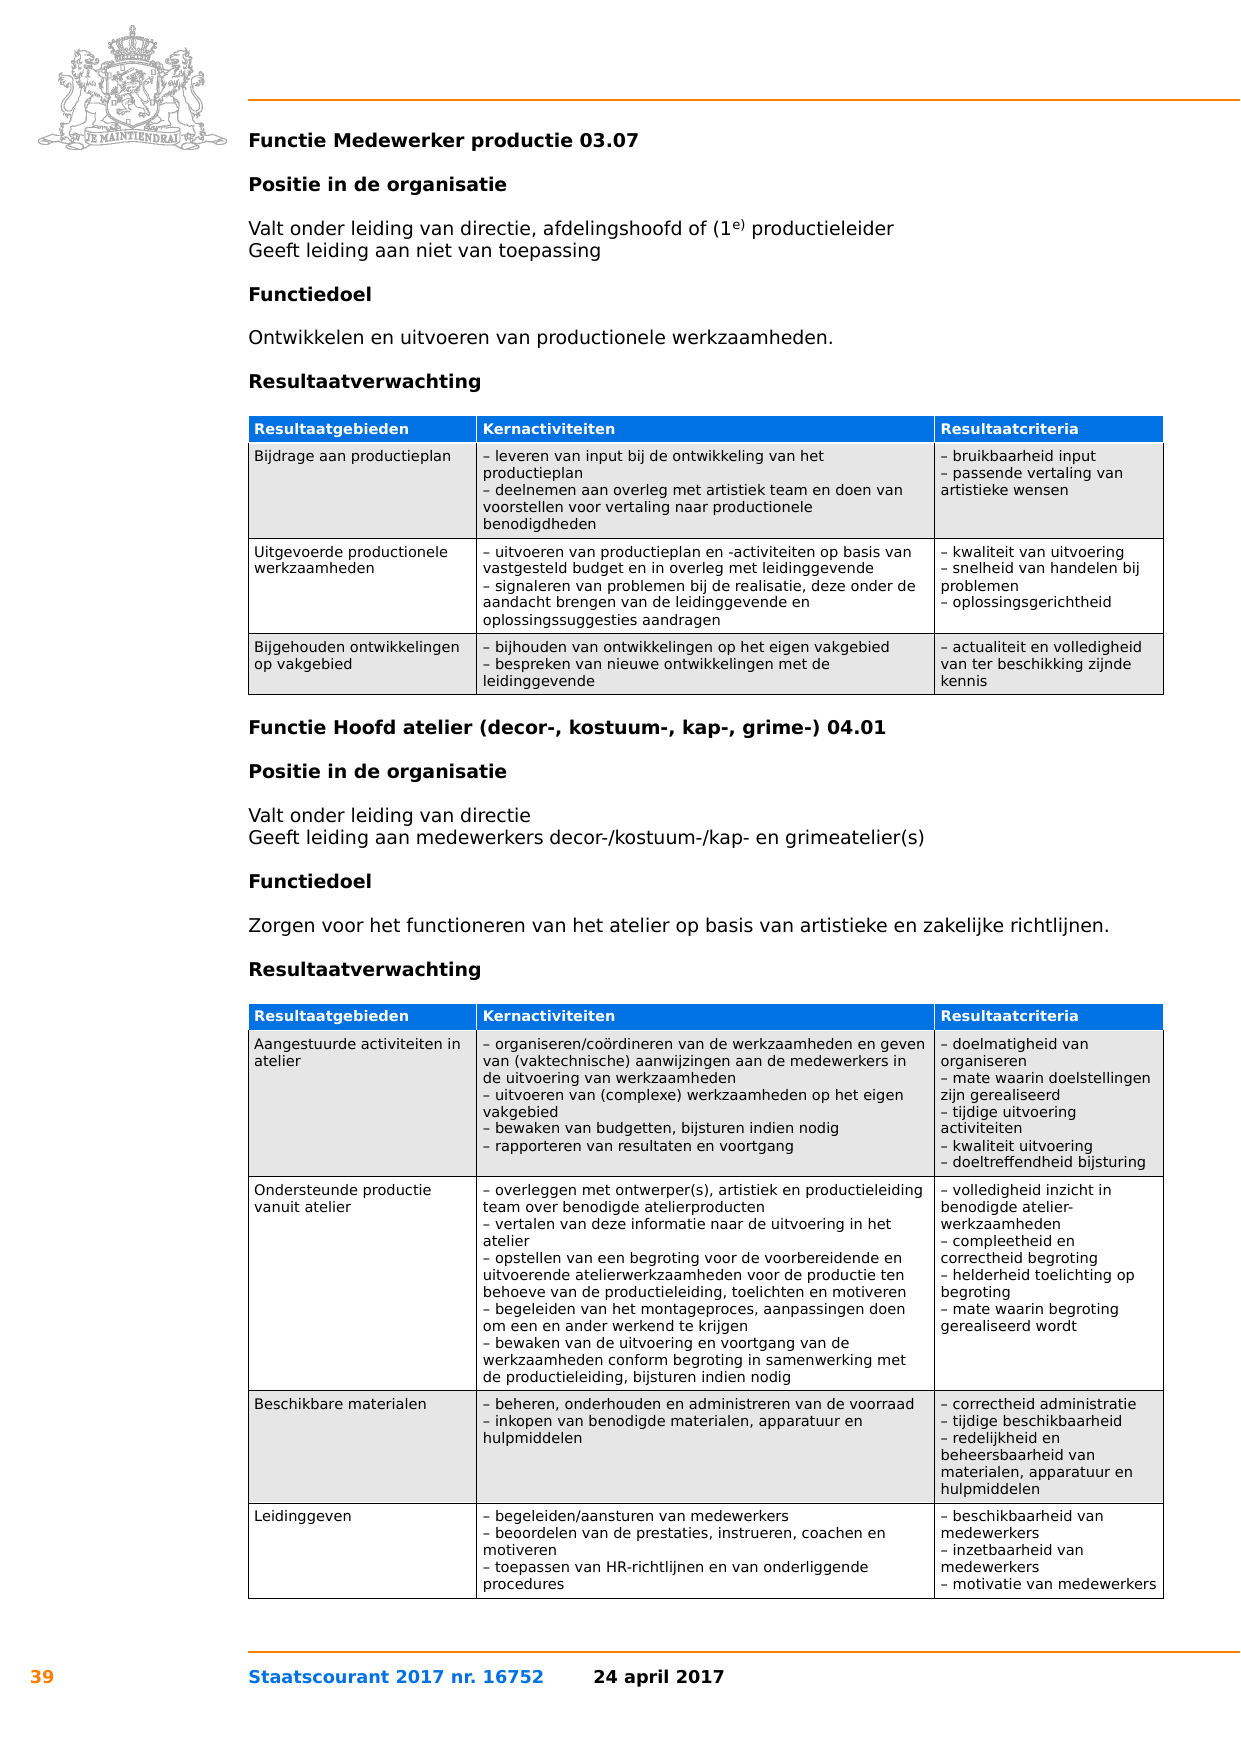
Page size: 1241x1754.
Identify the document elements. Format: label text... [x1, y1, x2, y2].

subtitle Functie Medewerker productie 03.07 [248, 130, 1163, 152]
table_cell Bijgehouden ontwikkelingen op vakgebied [249, 634, 476, 694]
table_cell – beheren, onderhouden en administreren van de voorraad – inkopen van benodigde materialen, apparatuur en hulpmiddelen [477, 1391, 934, 1502]
subtitle Functie Hoofd atelier (decor-, kostuum-, kap-, grime-) 04.01 [248, 717, 1163, 739]
table_cell – doelmatigheid van organiseren – mate waarin doelstellingen zijn gerealiseerd – tijdige uitvoering activiteiten – kwaliteit uitvoering – doeltreffendheid bijsturing [935, 1031, 1163, 1176]
text Valt onder leiding van directie, afdelingshoofd of (1e) productieleider [248, 218, 1163, 239]
picture [38, 25, 227, 150]
table_cell – correctheid administratie – tijdige beschikbaarheid – redelijkheid en beheersbaarheid van materialen, apparatuur en hulpmiddelen [935, 1391, 1163, 1502]
subtitle Positie in de organisatie [248, 174, 1163, 196]
text Zorgen voor het functioneren van het atelier op basis van artistieke en zakelijke richtlijnen. [248, 915, 1163, 937]
table_cell Aangestuurde activiteiten in atelier [249, 1031, 476, 1176]
text Geeft leiding aan niet van toepassing [248, 239, 1163, 262]
table_header Kernactiviteiten [477, 416, 934, 442]
table_header Resultaatcriteria [935, 1004, 1163, 1030]
table_cell – leveren van input bij de ontwikkeling van het productieplan – deelnemen aan overleg met artistiek team en doen van voorstellen voor vertaling naar productionele benodigdheden [477, 444, 934, 538]
subtitle Functiedoel [248, 283, 1163, 305]
subtitle Resultaatverwachting [248, 958, 1163, 981]
table_cell – uitvoeren van productieplan en -activiteiten op basis van vastgesteld budget en in overleg met leidinggevende – signaleren van problemen bij de realisatie, deze onder de aandacht brengen van de leidinggevende en oplossingssuggesties aandragen [477, 539, 934, 633]
table_header Resultaatcriteria [935, 416, 1163, 442]
subtitle Functiedoel [248, 871, 1163, 893]
table_cell – actualiteit en volledigheid van ter beschikking zijnde kennis [935, 634, 1163, 694]
table_cell Ondersteunde productie vanuit atelier [249, 1177, 476, 1390]
table_cell Bijdrage aan productieplan [249, 444, 476, 538]
table_cell – volledigheid inzicht in benodigde atelier-werkzaamheden – compleetheid en correctheid begroting – helderheid toelichting op begroting – mate waarin begroting gerealiseerd wordt [935, 1177, 1163, 1390]
text Ontwikkelen en uitvoeren van productionele werkzaamheden. [248, 327, 1163, 349]
table_cell Leidinggeven [249, 1504, 476, 1598]
table_cell – kwaliteit van uitvoering – snelheid van handelen bij problemen – oplossingsgerichtheid [935, 539, 1163, 633]
table_header Resultaatgebieden [249, 1004, 476, 1030]
table_cell – bruikbaarheid input – passende vertaling van artistieke wensen [935, 444, 1163, 538]
table_cell – organiseren/coördineren van de werkzaamheden en geven van (vaktechnische) aanwijzingen aan de medewerkers in de uitvoering van werkzaamheden – uitvoeren van (complexe) werkzaamheden op het eigen vakgebied – bewaken van budgetten, bijsturen indien nodig – rapporteren van resultaten en voortgang [477, 1031, 934, 1176]
table_cell – bijhouden van ontwikkelingen op het eigen vakgebied – bespreken van nieuwe ontwikkelingen met de leidinggevende [477, 634, 934, 694]
table_header Kernactiviteiten [477, 1004, 934, 1030]
table_cell – begeleiden/aansturen van medewerkers – beoordelen van de prestaties, instrueren, coachen en motiveren – toepassen van HR-richtlijnen en van onderliggende procedures [477, 1504, 934, 1598]
text Valt onder leiding van directie [248, 805, 1163, 827]
subtitle Positie in de organisatie [248, 761, 1163, 783]
subtitle Resultaatverwachting [248, 371, 1163, 393]
table_cell – beschikbaarheid van medewerkers – inzetbaarheid van medewerkers – motivatie van medewerkers [935, 1504, 1163, 1598]
table_header Resultaatgebieden [249, 416, 476, 442]
table_cell Beschikbare materialen [249, 1391, 476, 1502]
table_cell – overleggen met ontwerper(s), artistiek en productieleiding team over benodigde atelierproducten – vertalen van deze informatie naar de uitvoering in het atelier – opstellen van een begroting voor de voorbereidende en uitvoerende atelierwerkzaamheden voor de productie ten behoeve van de productieleiding, toelichten en motiveren – begeleiden van het montageproces, aanpassingen doen om een en ander werkend te krijgen – bewaken van de uitvoering en voortgang van de werkzaamheden conform begroting in samenwerking met de productieleiding, bijsturen indien nodig [477, 1177, 934, 1390]
text Geeft leiding aan medewerkers decor-/kostuum-/kap- en grimeatelier(s) [248, 827, 1163, 849]
table_cell Uitgevoerde productionele werkzaamheden [249, 539, 476, 633]
